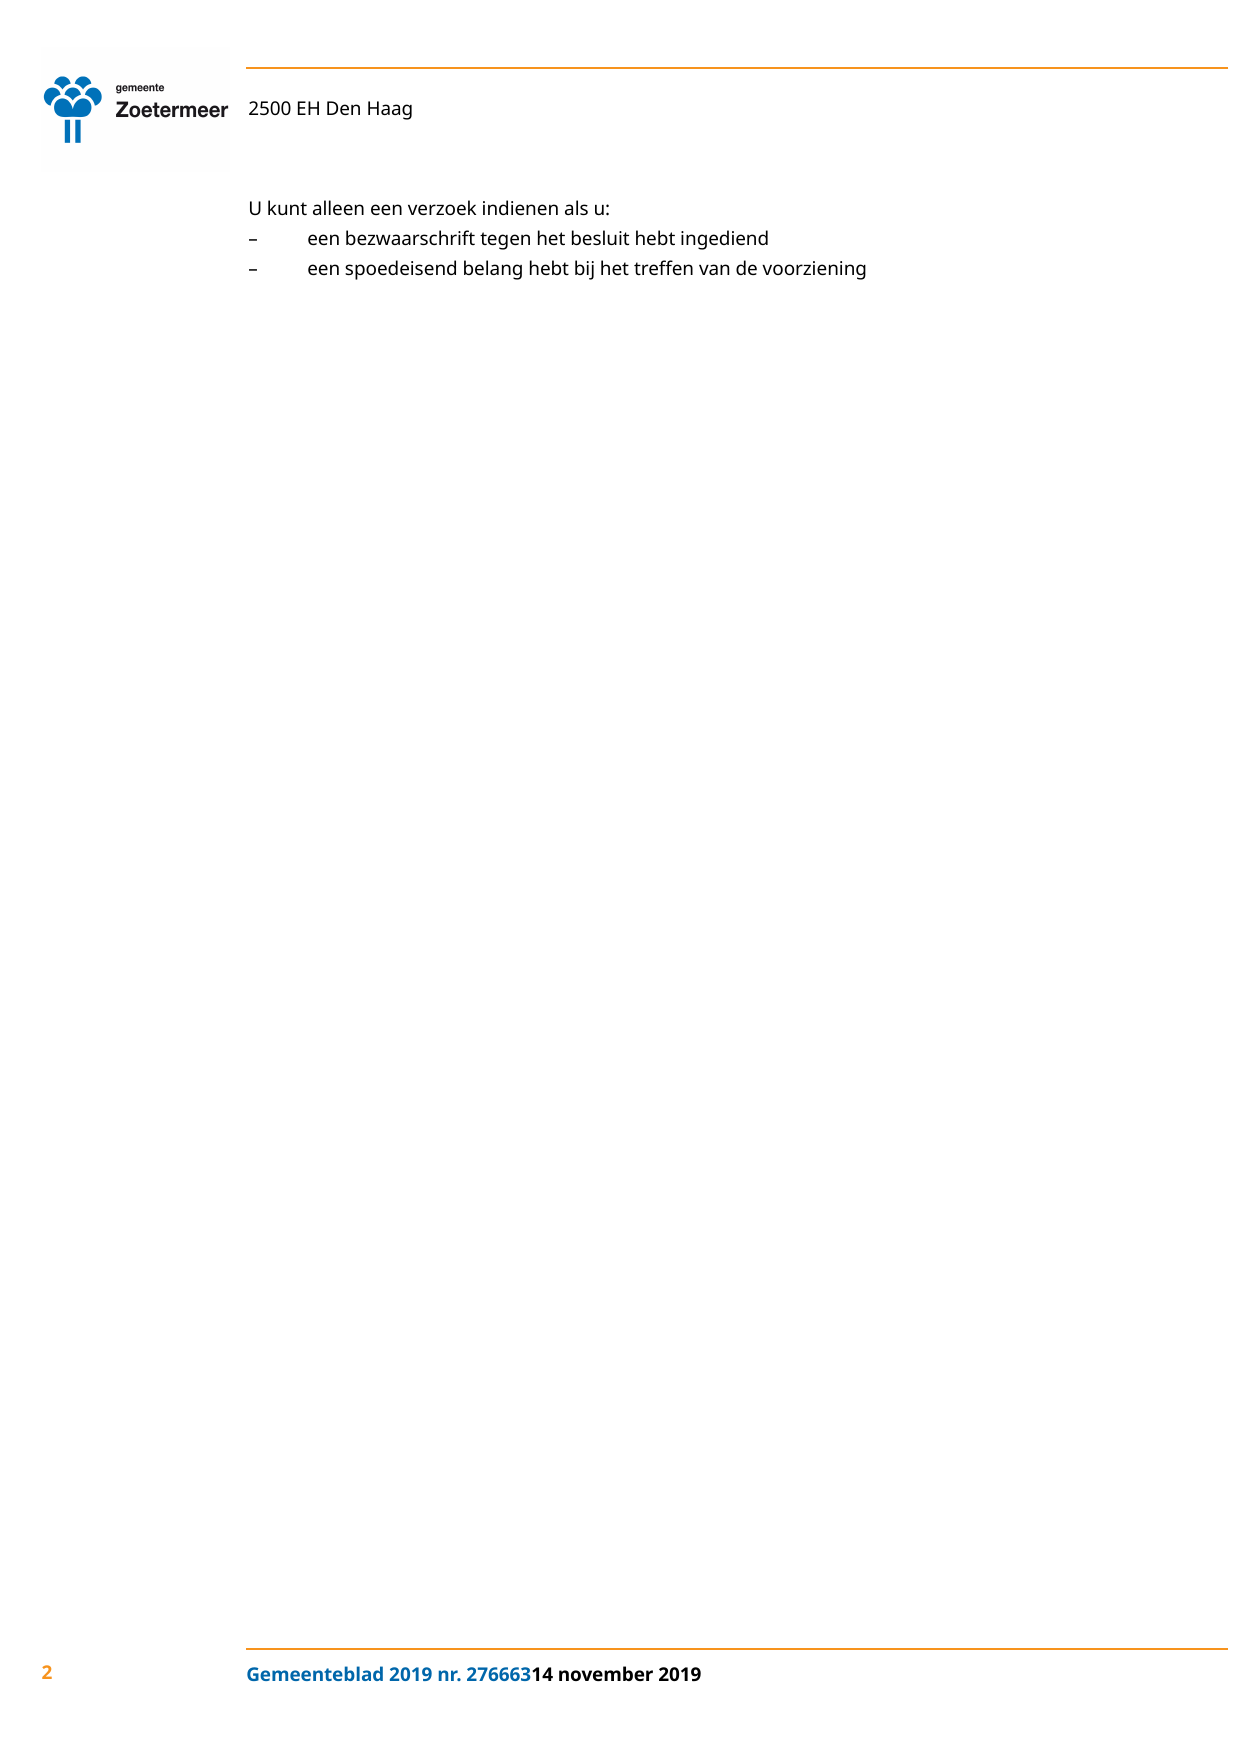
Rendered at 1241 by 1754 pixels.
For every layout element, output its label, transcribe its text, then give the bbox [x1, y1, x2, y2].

text 2500 EH Den Haag [248, 95, 1152, 121]
text U kunt alleen een verzoek indienen als u: [248, 196, 1152, 221]
picture [41, 47, 231, 172]
list een spoedeisend belang hebt bij het treffen van de voorziening [248, 255, 1152, 281]
list een bezwaarschrift tegen het besluit hebt ingediend [248, 225, 1152, 251]
